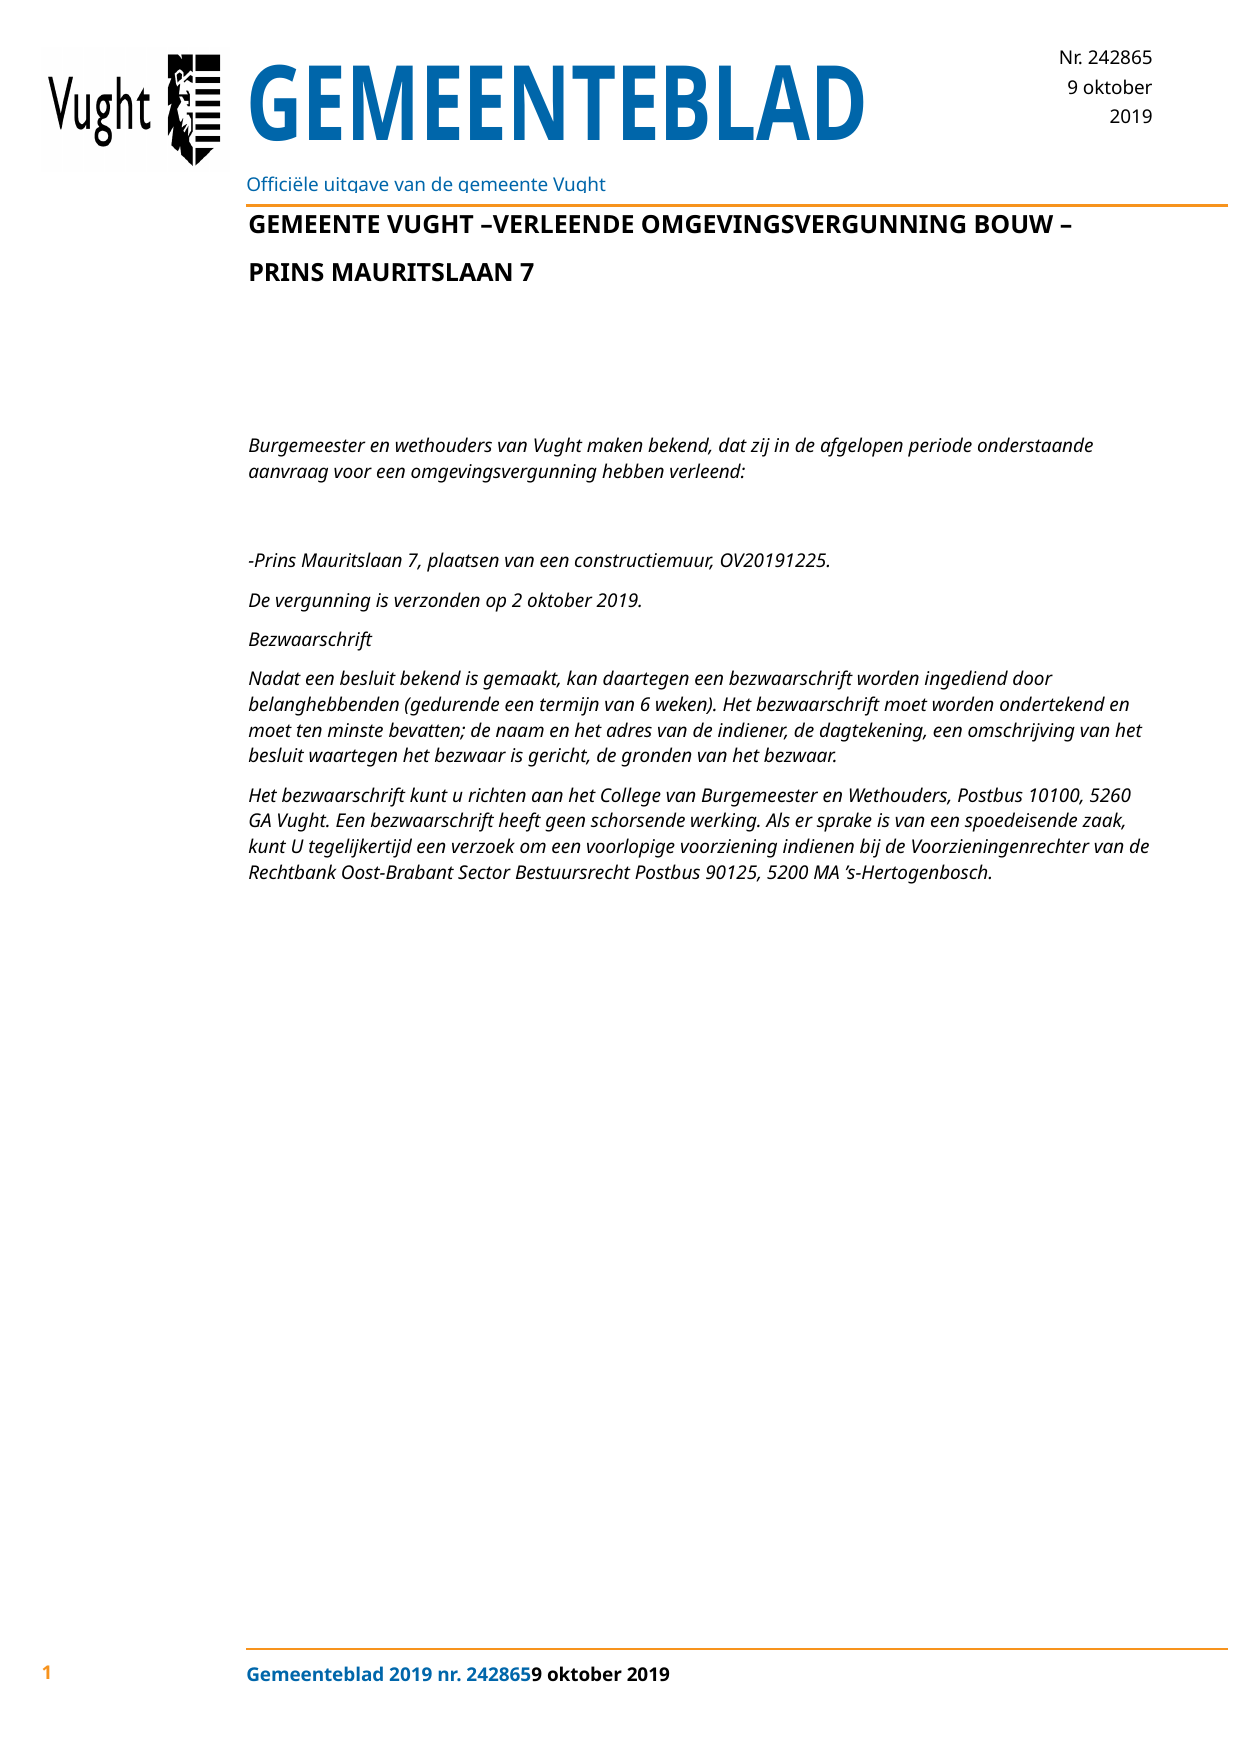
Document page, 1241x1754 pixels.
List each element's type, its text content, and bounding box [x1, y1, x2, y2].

text -Prins Mauritslaan 7, plaatsen van een constructiemuur, OV20191225. [248, 548, 1152, 573]
text Bezwaarschrift [248, 626, 1152, 652]
text Burgemeester en wethouders van Vught maken bekend, dat zij in de afgelopen periode onderstaande aanvraag voor een omgevingsvergunning hebben verleend: [248, 432, 1152, 484]
picture [41, 47, 231, 172]
text Nadat een besluit bekend is gemaakt, kan daartegen een bezwaarschrift worden ingediend door belanghebbenden (gedurende een termijn van 6 weken). Het bezwaarschrift moet worden ondertekend en moet ten minste bevatten; de naam en het adres van de indiener, de dagtekening, een omschrijving van het besluit waartegen het bezwaar is gericht, de gronden van het bezwaar. [248, 666, 1152, 768]
text Het bezwaarschrift kunt u richten aan het College van Burgemeester en Wethouders, Postbus 10100, 5260 GA Vught. Een bezwaarschrift heeft geen schorsende werking. Als er sprake is van een spoedeisende zaak, kunt U tegelijkertijd een verzoek om een voorlopige voorziening indienen bij de Voorzieningenrechter van de Rechtbank Oost-Brabant Sector Bestuursrecht Postbus 90125, 5200 MA ’s-Hertogenbosch. [248, 782, 1152, 885]
text De vergunning is verzonden op 2 oktober 2019. [248, 587, 1152, 613]
text GEMEENTE VUGHT –VERLEENDE OMGEVINGSVERGUNNING BOUW – PRINS MAURITSLAAN 7 [248, 207, 1152, 288]
